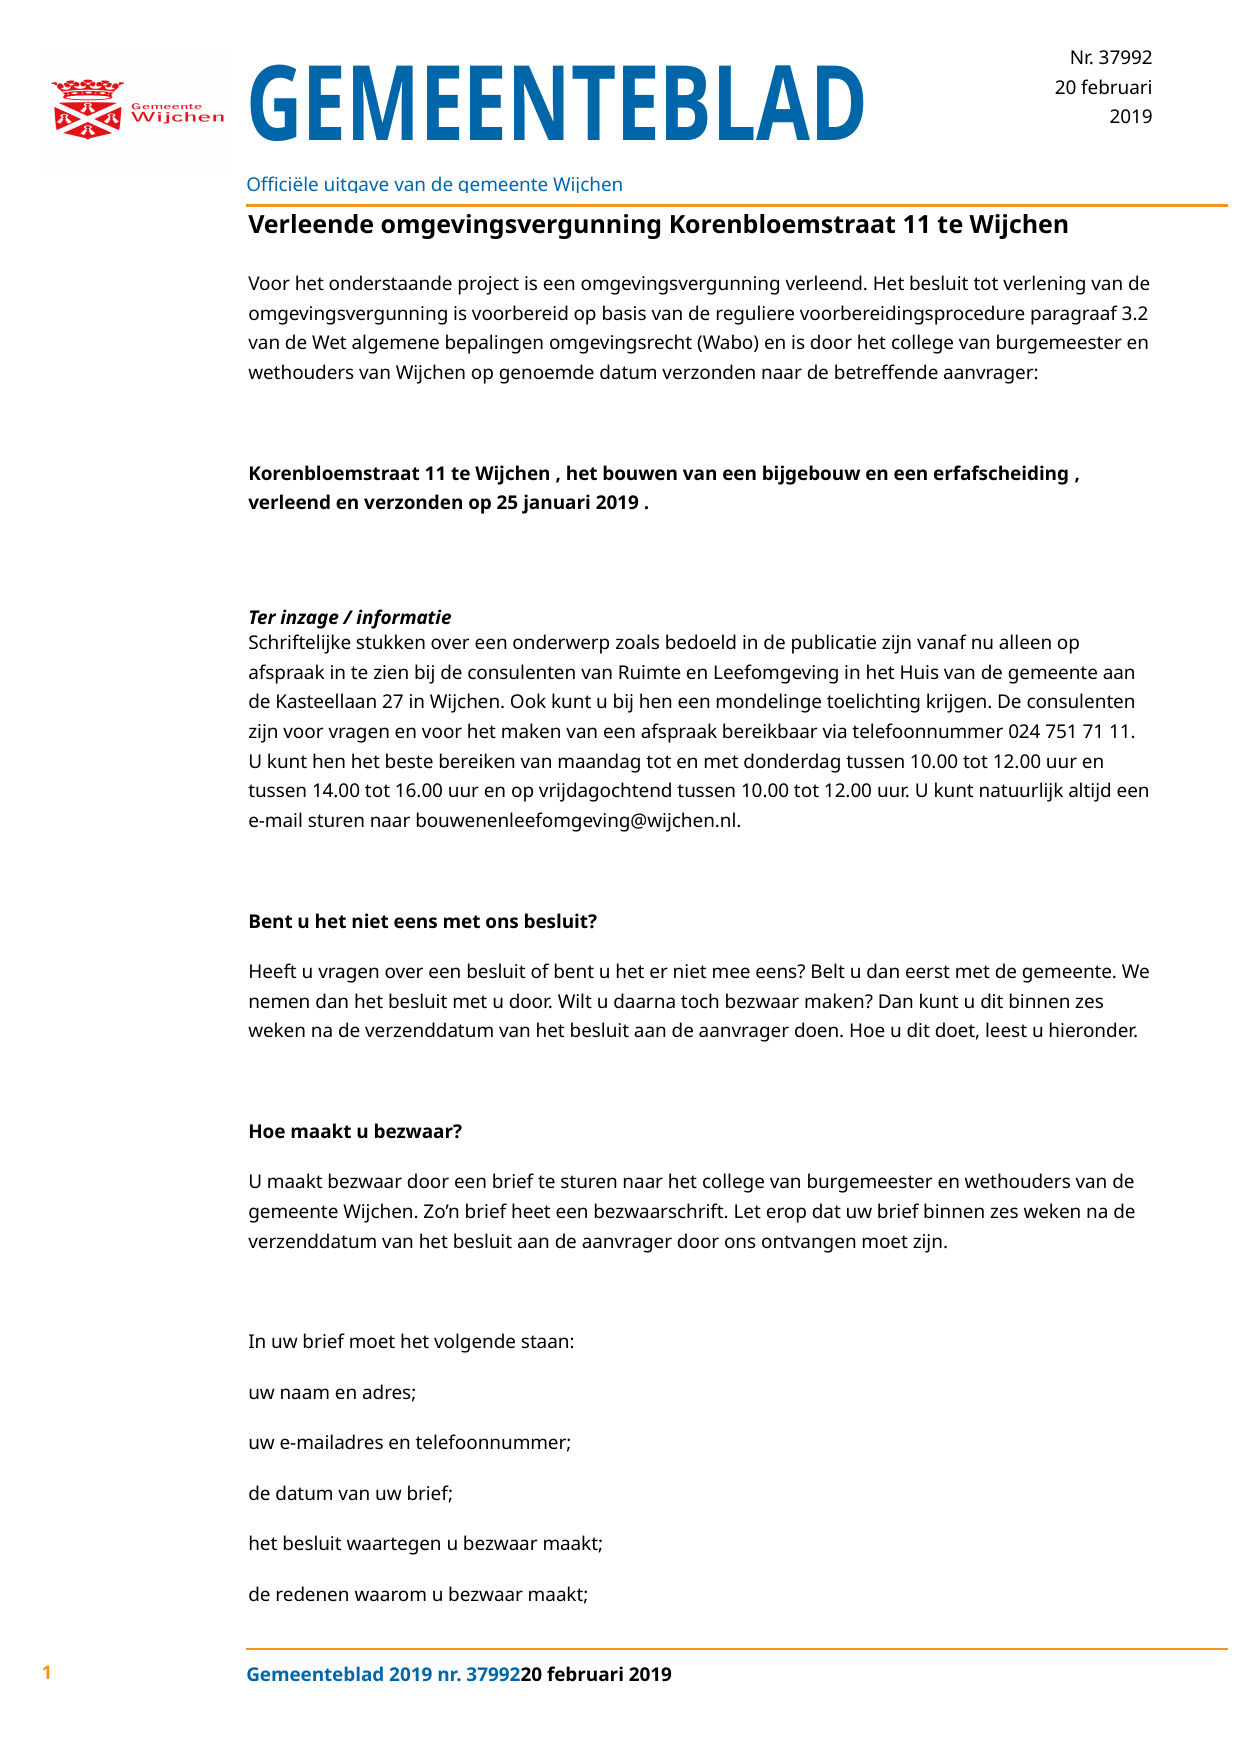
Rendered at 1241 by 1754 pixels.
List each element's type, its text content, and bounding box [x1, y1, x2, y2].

text Verleende omgevingsvergunning Korenbloemstraat 11 te Wijchen [248, 207, 1152, 241]
text Heeft u vragen over een besluit of bent u het er niet mee eens? Belt u dan eerst met de gemeente. We nemen dan het besluit met u door. Wilt u daarna toch bezwaar maken? Dan kunt u dit binnen zes weken na de verzenddatum van het besluit aan de aanvrager doen. Hoe u dit doet, leest u hieronder. [248, 958, 1152, 1043]
text de redenen waarom u bezwaar maakt; [248, 1581, 1152, 1607]
text Bent u het niet eens met ons besluit? [248, 908, 1152, 934]
text het besluit waartegen u bezwaar maakt; [248, 1530, 1152, 1556]
text Korenbloemstraat 11 te Wijchen , het bouwen van een bijgebouw en een erfafscheiding , verleend en verzonden op 25 januari 2019 . [248, 460, 1152, 515]
text Ter inzage / informatie [248, 604, 1152, 629]
text U maakt bezwaar door een brief te sturen naar het college van burgemeester en wethouders van de gemeente Wijchen. Zo’n brief heet een bezwaarschrift. Let erop dat uw brief binnen zes weken na de verzenddatum van het besluit aan de aanvrager door ons ontvangen moet zijn. [248, 1169, 1152, 1254]
text Hoe maakt u bezwaar? [248, 1118, 1152, 1144]
picture [41, 47, 231, 172]
text Voor het onderstaande project is een omgevingsvergunning verleend. Het besluit tot verlening van de omgevingsvergunning is voorbereid op basis van de reguliere voorbereidingsprocedure paragraaf 3.2 van de Wet algemene bepalingen omgevingsrecht (Wabo) en is door het college van burgemeester en wethouders van Wijchen op genoemde datum verzonden naar de betreffende aanvrager: [248, 270, 1152, 385]
text uw naam en adres; [248, 1379, 1152, 1405]
text In uw brief moet het volgende staan: [248, 1329, 1152, 1354]
text de datum van uw brief; [248, 1480, 1152, 1506]
text uw e-mailadres en telefoonnummer; [248, 1429, 1152, 1455]
text Schriftelijke stukken over een onderwerp zoals bedoeld in de publicatie zijn vanaf nu alleen op afspraak in te zien bij de consulenten van Ruimte en Leefomgeving in het Huis van de gemeente aan de Kasteellaan 27 in Wijchen. Ook kunt u bij hen een mondelinge toelichting krijgen. De consulenten zijn voor vragen en voor het maken van een afspraak bereikbaar via telefoonnummer 024 751 71 11. U kunt hen het beste bereiken van maandag tot en met donderdag tussen 10.00 tot 12.00 uur en tussen 14.00 tot 16.00 uur en op vrijdagochtend tussen 10.00 tot 12.00 uur. U kunt natuurlijk altijd een e-mail sturen naar bouwenenleefomgeving@wijchen.nl. [248, 629, 1152, 833]
